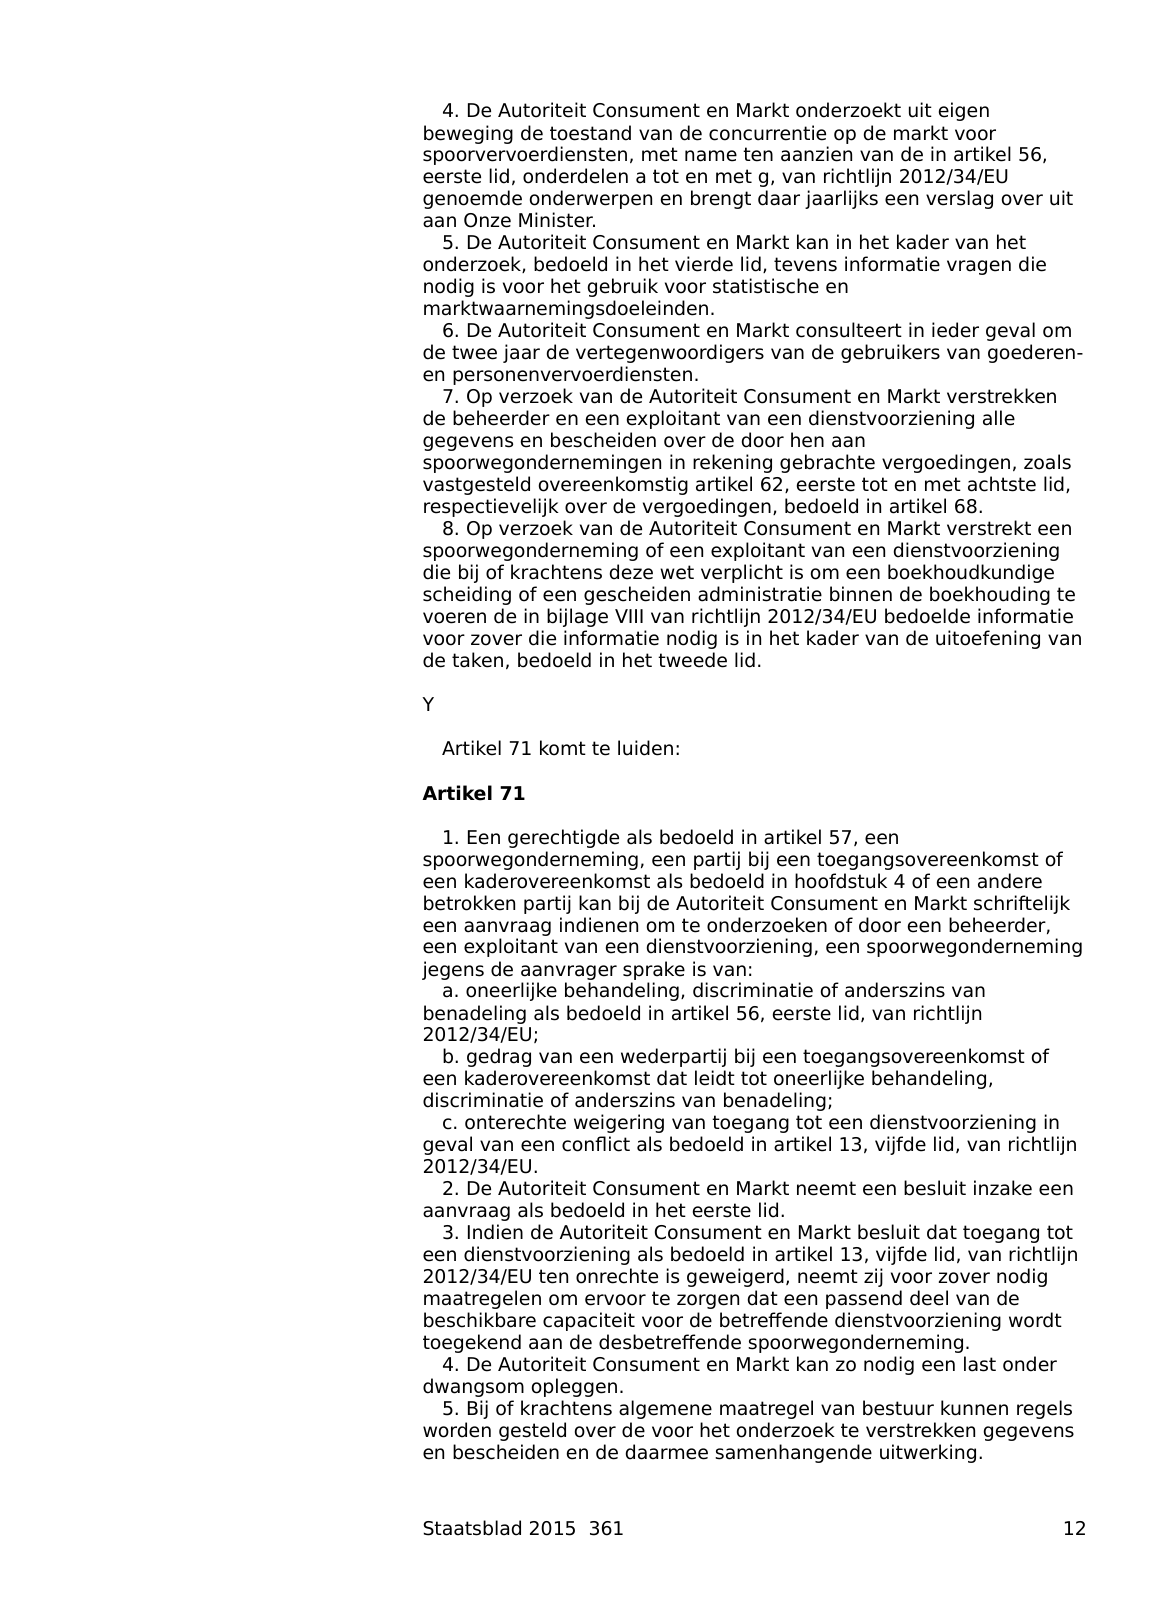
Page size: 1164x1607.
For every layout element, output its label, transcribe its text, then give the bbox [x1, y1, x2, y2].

text 4. De Autoriteit Consument en Markt onderzoekt uit eigen beweging de toestand van de concurrentie op de markt voor spoorvervoerdiensten, met name ten aanzien van de in artikel 56, eerste lid, onderdelen a tot en met g, van richtlijn 2012/34/EU genoemde onderwerpen en brengt daar jaarlijks een verslag over uit aan Onze Minister. [422, 100, 1087, 232]
text c. onterechte weigering van toegang tot een dienstvoorziening in geval van een conflict als bedoeld in artikel 13, vijfde lid, van richtlijn 2012/34/EU. [422, 1112, 1087, 1178]
text 1. Een gerechtigde als bedoeld in artikel 57, een spoorwegonderneming, een partij bij een toegangsovereenkomst of een kaderovereenkomst als bedoeld in hoofdstuk 4 of een andere betrokken partij kan bij de Autoriteit Consument en Markt schriftelijk een aanvraag indienen om te onderzoeken of door een beheerder, een exploitant van een dienstvoorziening, een spoorwegonderneming jegens de aanvrager sprake is van: [422, 827, 1087, 980]
text 7. Op verzoek van de Autoriteit Consument en Markt verstrekken de beheerder en een exploitant van een dienstvoorziening alle gegevens en bescheiden over de door hen aan spoorwegondernemingen in rekening gebrachte vergoedingen, zoals vastgesteld overeenkomstig artikel 62, eerste tot en met achtste lid, respectievelijk over de vergoedingen, bedoeld in artikel 68. [422, 386, 1087, 518]
text Artikel 71 komt te luiden: [422, 738, 1087, 760]
text Y [422, 694, 1087, 716]
text 2. De Autoriteit Consument en Markt neemt een besluit inzake een aanvraag als bedoeld in het eerste lid. [422, 1178, 1087, 1222]
text a. oneerlijke behandeling, discriminatie of anderszins van benadeling als bedoeld in artikel 56, eerste lid, van richtlijn 2012/34/EU; [422, 980, 1087, 1046]
text 4. De Autoriteit Consument en Markt kan zo nodig een last onder dwangsom opleggen. [422, 1354, 1087, 1398]
subtitle Artikel 71 [422, 782, 1087, 804]
text 8. Op verzoek van de Autoriteit Consument en Markt verstrekt een spoorwegonderneming of een exploitant van een dienstvoorziening die bij of krachtens deze wet verplicht is om een boekhoudkundige scheiding of een gescheiden administratie binnen de boekhouding te voeren de in bijlage VIII van richtlijn 2012/34/EU bedoelde informatie voor zover die informatie nodig is in het kader van de uitoefening van de taken, bedoeld in het tweede lid. [422, 518, 1087, 672]
text 5. Bij of krachtens algemene maatregel van bestuur kunnen regels worden gesteld over de voor het onderzoek te verstrekken gegevens en bescheiden en de daarmee samenhangende uitwerking. [422, 1398, 1087, 1464]
text 5. De Autoriteit Consument en Markt kan in het kader van het onderzoek, bedoeld in het vierde lid, tevens informatie vragen die nodig is voor het gebruik voor statistische en marktwaarnemingsdoeleinden. [422, 232, 1087, 320]
text b. gedrag van een wederpartij bij een toegangsovereenkomst of een kaderovereenkomst dat leidt tot oneerlijke behandeling, discriminatie of anderszins van benadeling; [422, 1046, 1087, 1112]
text 6. De Autoriteit Consument en Markt consulteert in ieder geval om de twee jaar de vertegenwoordigers van de gebruikers van goederen- en personenvervoerdiensten. [422, 320, 1087, 386]
text 3. Indien de Autoriteit Consument en Markt besluit dat toegang tot een dienstvoorziening als bedoeld in artikel 13, vijfde lid, van richtlijn 2012/34/EU ten onrechte is geweigerd, neemt zij voor zover nodig maatregelen om ervoor te zorgen dat een passend deel van de beschikbare capaciteit voor de betreffende dienstvoorziening wordt toegekend aan de desbetreffende spoorwegonderneming. [422, 1222, 1087, 1354]
